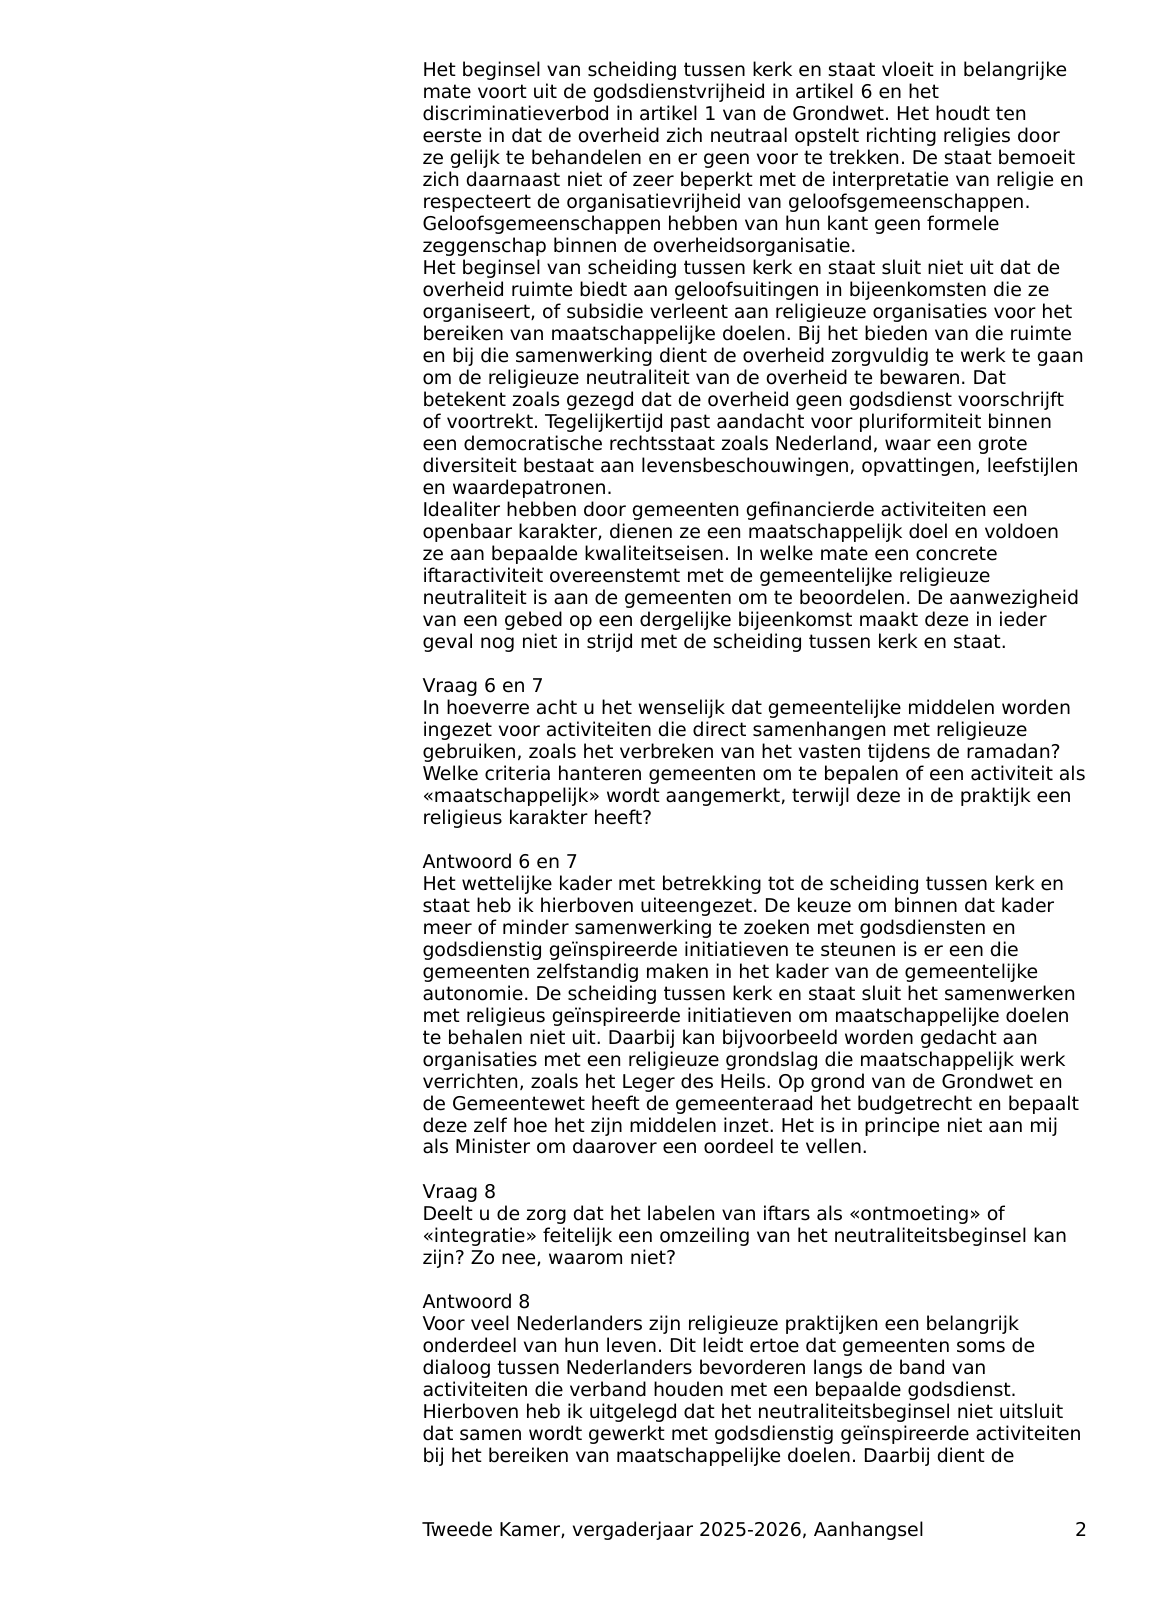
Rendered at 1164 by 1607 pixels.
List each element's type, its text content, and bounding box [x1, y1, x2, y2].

text Welke criteria hanteren gemeenten om te bepalen of een activiteit als «maatschappelijk» wordt aangemerkt, terwijl deze in de praktijk een religieus karakter heeft? [422, 763, 1087, 828]
text Vraag 6 en 7 [422, 675, 1087, 697]
text Het beginsel van scheiding tussen kerk en staat vloeit in belangrijke mate voort uit de godsdienstvrijheid in artikel 6 en het discriminatieverbod in artikel 1 van de Grondwet. Het houdt ten eerste in dat de overheid zich neutraal opstelt richting religies door ze gelijk te behandelen en er geen voor te trekken. De staat bemoeit zich daarnaast niet of zeer beperkt met de interpretatie van religie en respecteert de organisatievrijheid van geloofsgemeenschappen. Geloofsgemeenschappen hebben van hun kant geen formele zeggenschap binnen de overheidsorganisatie. [422, 59, 1087, 257]
text Het beginsel van scheiding tussen kerk en staat sluit niet uit dat de overheid ruimte biedt aan geloofsuitingen in bijeenkomsten die ze organiseert, of subsidie verleent aan religieuze organisaties voor het bereiken van maatschappelijke doelen. Bij het bieden van die ruimte en bij die samenwerking dient de overheid zorgvuldig te werk te gaan om de religieuze neutraliteit van de overheid te bewaren. Dat betekent zoals gezegd dat de overheid geen godsdienst voorschrijft of voortrekt. Tegelijkertijd past aandacht voor pluriformiteit binnen een democratische rechtsstaat zoals Nederland, waar een grote diversiteit bestaat aan levensbeschouwingen, opvattingen, leefstijlen en waardepatronen. [422, 257, 1087, 499]
text In hoeverre acht u het wenselijk dat gemeentelijke middelen worden ingezet voor activiteiten die direct samenhangen met religieuze gebruiken, zoals het verbreken van het vasten tijdens de ramadan? [422, 697, 1087, 763]
text Antwoord 6 en 7 [422, 851, 1087, 873]
text Het wettelijke kader met betrekking tot de scheiding tussen kerk en staat heb ik hierboven uiteengezet. De keuze om binnen dat kader meer of minder samenwerking te zoeken met godsdiensten en godsdienstig geïnspireerde initiatieven te steunen is er een die gemeenten zelfstandig maken in het kader van de gemeentelijke autonomie. De scheiding tussen kerk en staat sluit het samenwerken met religieus geïnspireerde initiatieven om maatschappelijke doelen te behalen niet uit. Daarbij kan bijvoorbeeld worden gedacht aan organisaties met een religieuze grondslag die maatschappelijk werk verrichten, zoals het Leger des Heils. Op grond van de Grondwet en de Gemeentewet heeft de gemeenteraad het budgetrecht en bepaalt deze zelf hoe het zijn middelen inzet. Het is in principe niet aan mij als Minister om daarover een oordeel te vellen. [422, 873, 1087, 1158]
text Antwoord 8 [422, 1291, 1087, 1313]
text Deelt u de zorg dat het labelen van iftars als «ontmoeting» of «integratie» feitelijk een omzeiling van het neutraliteitsbeginsel kan zijn? Zo nee, waarom niet? [422, 1203, 1087, 1268]
text Voor veel Nederlanders zijn religieuze praktijken een belangrijk onderdeel van hun leven. Dit leidt ertoe dat gemeenten soms de dialoog tussen Nederlanders bevorderen langs de band van activiteiten die verband houden met een bepaalde godsdienst. Hierboven heb ik uitgelegd dat het neutraliteitsbeginsel niet uitsluit dat samen wordt gewerkt met godsdienstig geïnspireerde activiteiten bij het bereiken van maatschappelijke doelen. Daarbij dient de [422, 1313, 1087, 1467]
text Idealiter hebben door gemeenten gefinancierde activiteiten een openbaar karakter, dienen ze een maatschappelijk doel en voldoen ze aan bepaalde kwaliteitseisen. In welke mate een concrete iftaractiviteit overeenstemt met de gemeentelijke religieuze neutraliteit is aan de gemeenten om te beoordelen. De aanwezigheid van een gebed op een dergelijke bijeenkomst maakt deze in ieder geval nog niet in strijd met de scheiding tussen kerk en staat. [422, 499, 1087, 652]
text Vraag 8 [422, 1181, 1087, 1203]
